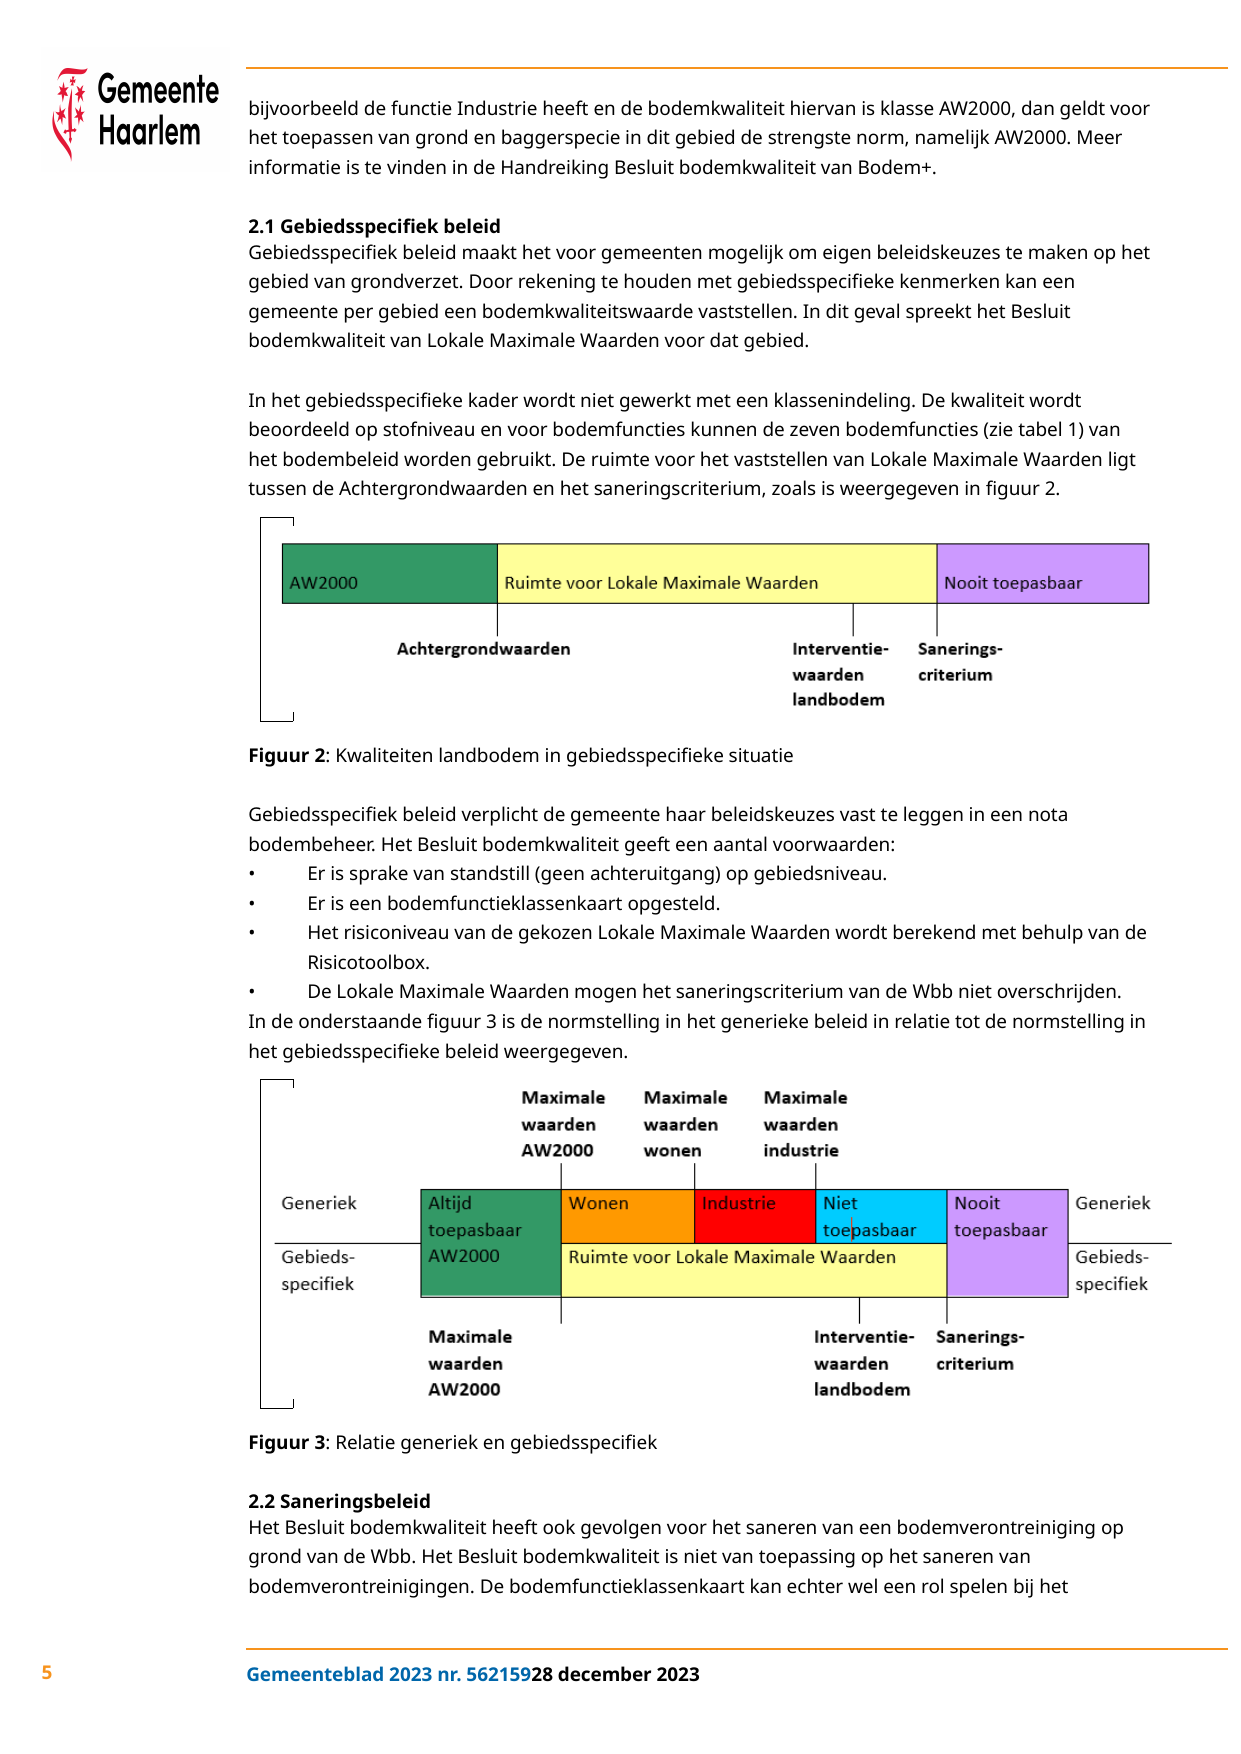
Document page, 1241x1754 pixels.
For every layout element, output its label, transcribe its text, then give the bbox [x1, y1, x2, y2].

list Het risiconiveau van de gekozen Lokale Maximale Waarden wordt berekend met behulp van de Risicotoolbox. [248, 919, 1152, 975]
text In het gebiedsspecifieke kader wordt niet gewerkt met een klassenindeling. De kwaliteit wordt beoordeeld op stofniveau en voor bodemfuncties kunnen de zeven bodemfuncties (zie tabel 1) van het bodembeleid worden gebruikt. De ruimte voor het vaststellen van Lokale Maximale Waarden ligt tussen de Achtergrondwaarden en het saneringscriterium, zoals is weergegeven in figuur 2. [248, 387, 1152, 501]
text Gebiedsspecifiek beleid maakt het voor gemeenten mogelijk om eigen beleidskeuzes te maken op het gebied van grondverzet. Door rekening te houden met gebiedsspecifieke kenmerken kan een gemeente per gebied een bodemkwaliteitswaarde vaststellen. In dit geval spreekt het Besluit bodemkwaliteit van Lokale Maximale Waarden voor dat gebied. [248, 239, 1152, 353]
list Er is sprake van standstill (geen achteruitgang) op gebiedsniveau. [248, 860, 1152, 886]
text bijvoorbeeld de functie Industrie heeft en de bodemkwaliteit hiervan is klasse AW2000, dan geldt voor het toepassen van grond en baggerspecie in dit gebied de strengste norm, namelijk AW2000. Meer informatie is te vinden in de Handreiking Besluit bodemkwaliteit van Bodem+. [248, 95, 1152, 180]
list De Lokale Maximale Waarden mogen het saneringscriterium van de Wbb niet overschrijden. [248, 979, 1152, 1004]
text 2.2 Saneringsbeleid [248, 1488, 1152, 1514]
text Figuur 3: Relatie generiek en gebiedsspecifiek [248, 1429, 1152, 1455]
text Het Besluit bodemkwaliteit heeft ook gevolgen voor het saneren van een bodemverontreiniging op grond van de Wbb. Het Besluit bodemkwaliteit is niet van toepassing op het saneren van bodemverontreinigingen. De bodemfunctieklassenkaart kan echter wel een rol spelen bij het [248, 1514, 1152, 1599]
picture [268, 526, 1173, 712]
list Er is een bodemfunctieklassenkaart opgesteld. [248, 890, 1152, 916]
text Figuur 2: Kwaliteiten landbodem in gebiedsspecifieke situatie [248, 742, 1152, 768]
text Gebiedsspecifiek beleid verplicht de gemeente haar beleidskeuzes vast te leggen in een nota bodembeheer. Het Besluit bodemkwaliteit geeft een aantal voorwaarden: [248, 801, 1152, 857]
text 2.1 Gebiedsspecifiek beleid [248, 213, 1152, 239]
text In de onderstaande figuur 3 is de normstelling in het generieke beleid in relatie tot de normstelling in het gebiedsspecifieke beleid weergegeven. [248, 1008, 1152, 1064]
picture [268, 1088, 1173, 1399]
picture [41, 47, 231, 172]
